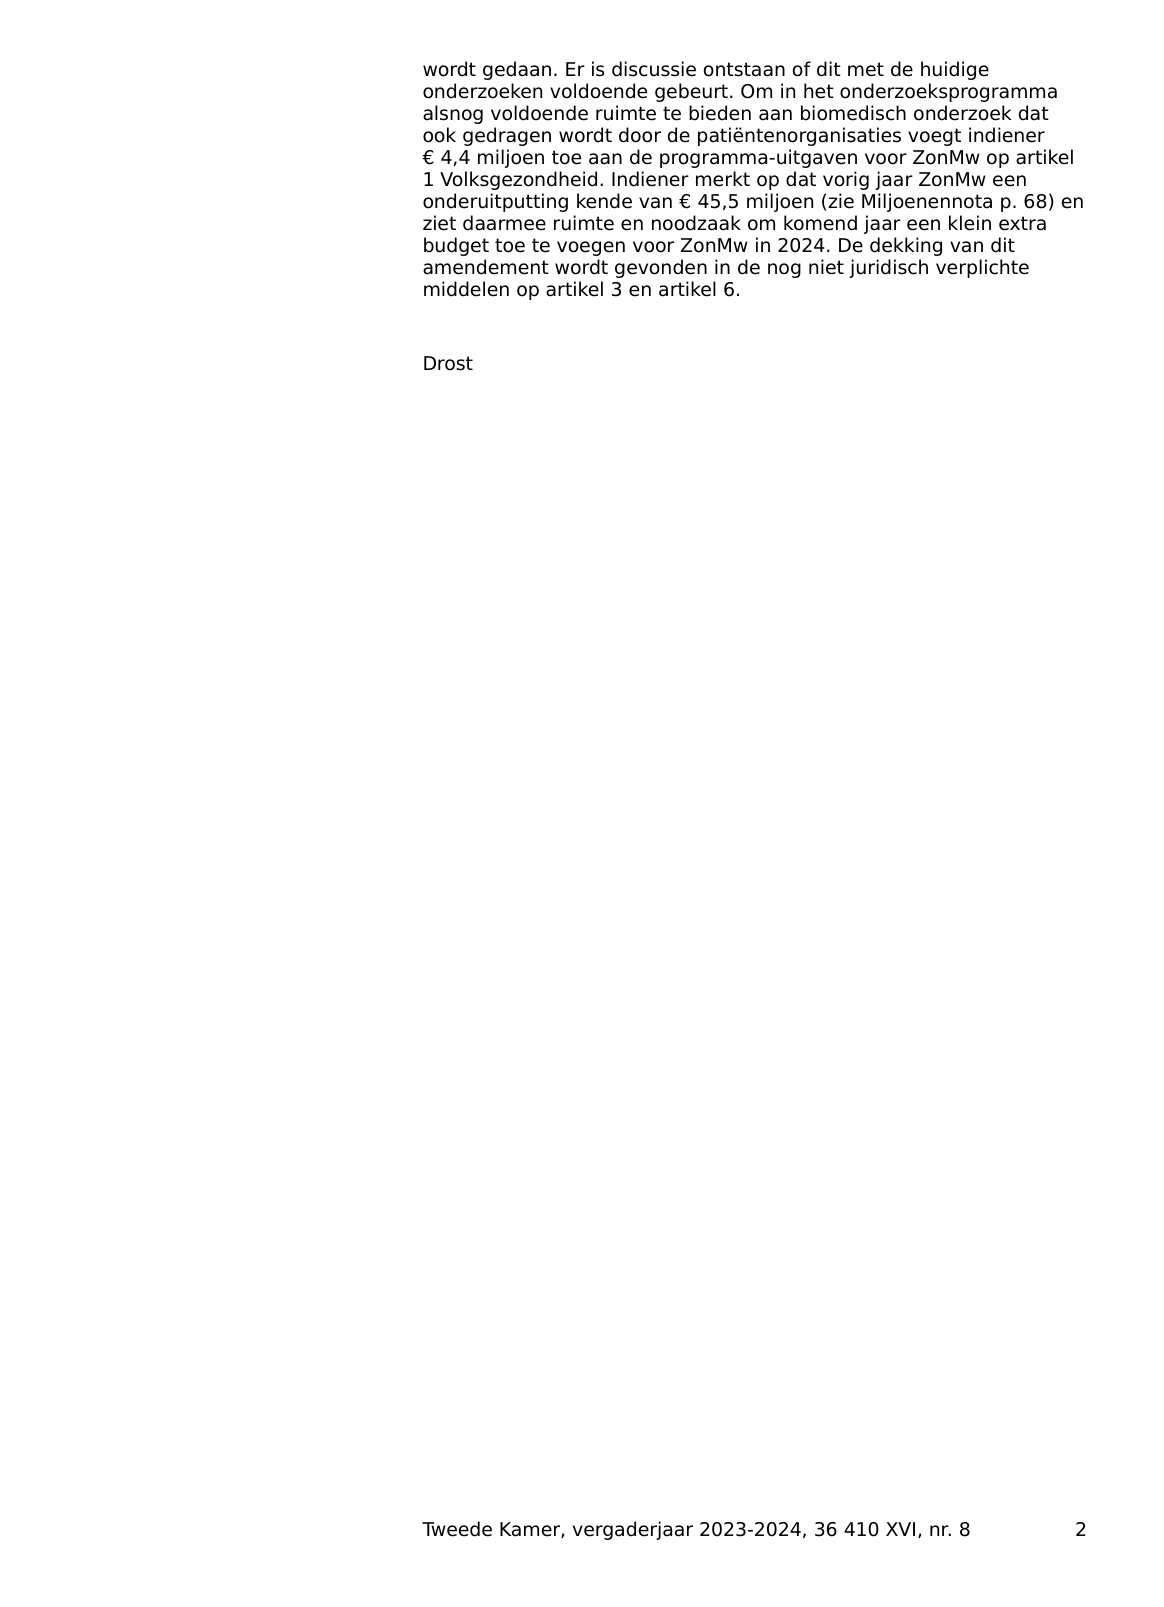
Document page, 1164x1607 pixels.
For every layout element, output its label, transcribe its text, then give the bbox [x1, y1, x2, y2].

text wordt gedaan. Er is discussie ontstaan of dit met de huidige onderzoeken voldoende gebeurt. Om in het onderzoeksprogramma alsnog voldoende ruimte te bieden aan biomedisch onderzoek dat ook gedragen wordt door de patiëntenorganisaties voegt indiener € 4,4 miljoen toe aan de programma-uitgaven voor ZonMw op artikel 1 Volksgezondheid. Indiener merkt op dat vorig jaar ZonMw een onderuitputting kende van € 45,5 miljoen (zie Miljoenennota p. 68) en ziet daarmee ruimte en noodzaak om komend jaar een klein extra budget toe te voegen voor ZonMw in 2024. De dekking van dit amendement wordt gevonden in de nog niet juridisch verplichte middelen op artikel 3 en artikel 6. [422, 59, 1087, 301]
text Drost [422, 331, 1087, 375]
